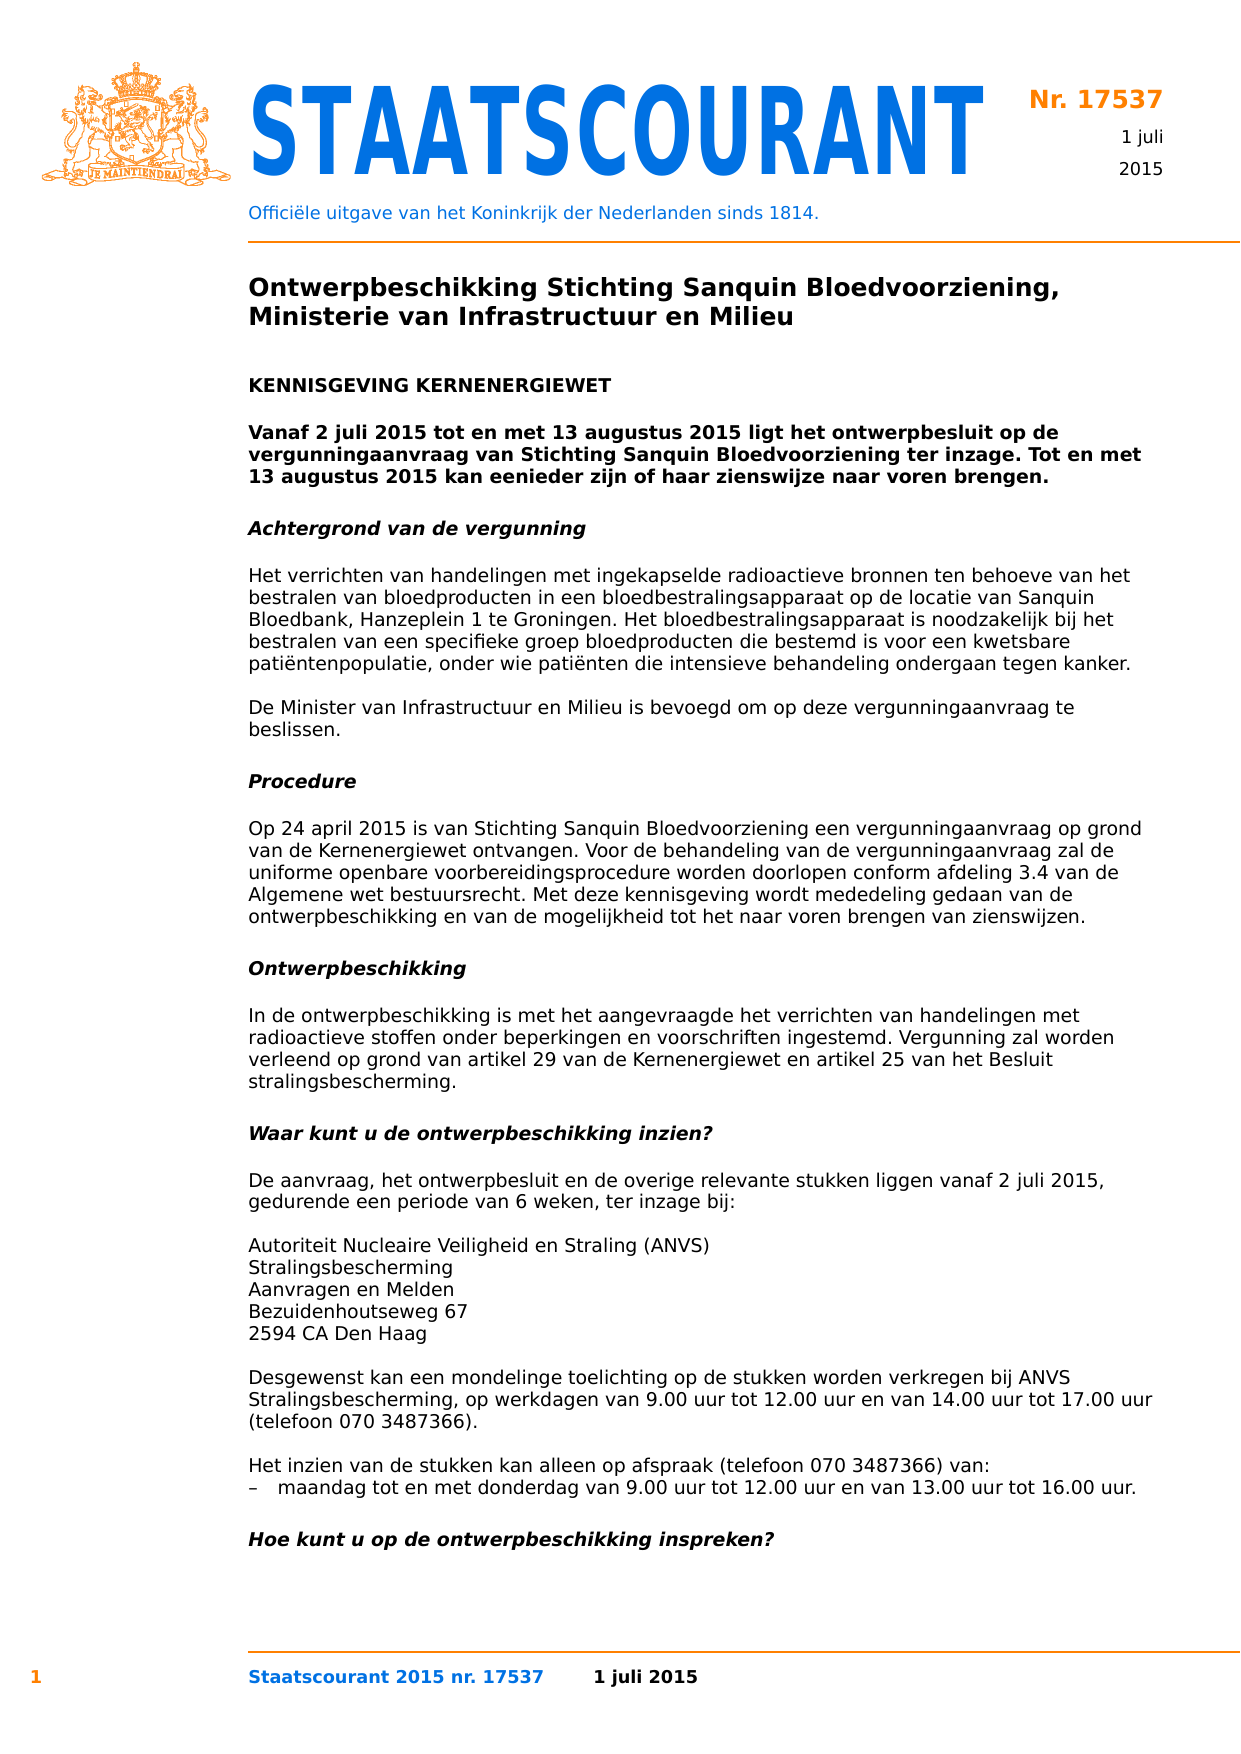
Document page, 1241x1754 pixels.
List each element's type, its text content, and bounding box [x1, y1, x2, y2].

table_header Nr. 17537 [998, 62, 1240, 121]
subtitle Ontwerpbeschikking [248, 958, 1163, 979]
text Bezuidenhoutseweg 67 [248, 1301, 1163, 1323]
subtitle KENNISGEVING KERNENERGIEWET [248, 375, 1163, 397]
table_cell 1 juli [998, 121, 1240, 153]
text Op 24 april 2015 is van Stichting Sanquin Bloedvoorziening een vergunningaanvraag op grond van de Kernenergiewet ontvangen. Voor de behandeling van de vergunningaanvraag zal de uniforme openbare voorbereidingsprocedure worden doorlopen conform afdeling 3.4 van de Algemene wet bestuursrecht. Met deze kennisgeving wordt mededeling gedaan van de ontwerpbeschikking en van de mogelijkheid tot het naar voren brengen van zienswijzen. [248, 818, 1163, 928]
table_header [25, 62, 248, 241]
text De Minister van Infrastructuur en Milieu is bevoegd om op deze vergunningaanvraag te beslissen. [248, 697, 1163, 741]
table_header STAATSCOURANT [248, 62, 998, 203]
text De aanvraag, het ontwerpbesluit en de overige relevante stukken liggen vanaf 2 juli 2015, gedurende een periode van 6 weken, ter inzage bij: [248, 1169, 1163, 1213]
text In de ontwerpbeschikking is met het aangevraagde het verrichten van handelingen met radioactieve stoffen onder beperkingen en voorschriften ingestemd. Vergunning zal worden verleend op grond van artikel 29 van de Kernenergiewet en artikel 25 van het Besluit stralingsbescherming. [248, 1004, 1163, 1092]
text 2594 CA Den Haag [248, 1323, 1163, 1345]
table_cell 2015 [998, 153, 1240, 203]
subtitle Waar kunt u de ontwerpbeschikking inzien? [248, 1122, 1163, 1144]
text Autoriteit Nucleaire Veiligheid en Straling (ANVS) [248, 1235, 1163, 1257]
text Het inzien van de stukken kan alleen op afspraak (telefoon 070 3487366) van: [248, 1455, 1163, 1477]
text Het verrichten van handelingen met ingekapselde radioactieve bronnen ten behoeve van het bestralen van bloedproducten in een bloedbestralingsapparaat op de locatie van Sanquin Bloedbank, Hanzeplein 1 te Groningen. Het bloedbestralingsapparaat is noodzakelijk bij het bestralen van een specifieke groep bloedproducten die bestemd is voor een kwetsbare patiëntenpopulatie, onder wie patiënten die intensieve behandeling ondergaan tegen kanker. [248, 565, 1163, 675]
text Desgewenst kan een mondelinge toelichting op de stukken worden verkregen bij ANVS Stralingsbescherming, op werkdagen van 9.00 uur tot 12.00 uur en van 14.00 uur tot 17.00 uur (telefoon 070 3487366). [248, 1367, 1163, 1433]
text – maandag tot en met donderdag van 9.00 uur tot 12.00 uur en van 13.00 uur tot 16.00 uur. [248, 1477, 1163, 1499]
subtitle Hoe kunt u op de ontwerpbeschikking inspreken? [248, 1529, 1163, 1551]
subtitle Ontwerpbeschikking Stichting Sanquin Bloedvoorziening, Ministerie van Infrastructuur en Milieu [248, 273, 1163, 331]
subtitle Procedure [248, 771, 1163, 793]
text Vanaf 2 juli 2015 tot en met 13 augustus 2015 ligt het ontwerpbesluit op de vergunningaanvraag van Stichting Sanquin Bloedvoorziening ter inzage. Tot en met 13 augustus 2015 kan eenieder zijn of haar zienswijze naar voren brengen. [248, 422, 1163, 488]
subtitle Achtergrond van de vergunning [248, 518, 1163, 540]
table_cell Officiële uitgave van het Koninkrijk der Nederlanden sinds 1814. [248, 203, 1240, 241]
text Aanvragen en Melden [248, 1279, 1163, 1301]
picture [41, 62, 231, 186]
text Stralingsbescherming [248, 1257, 1163, 1279]
